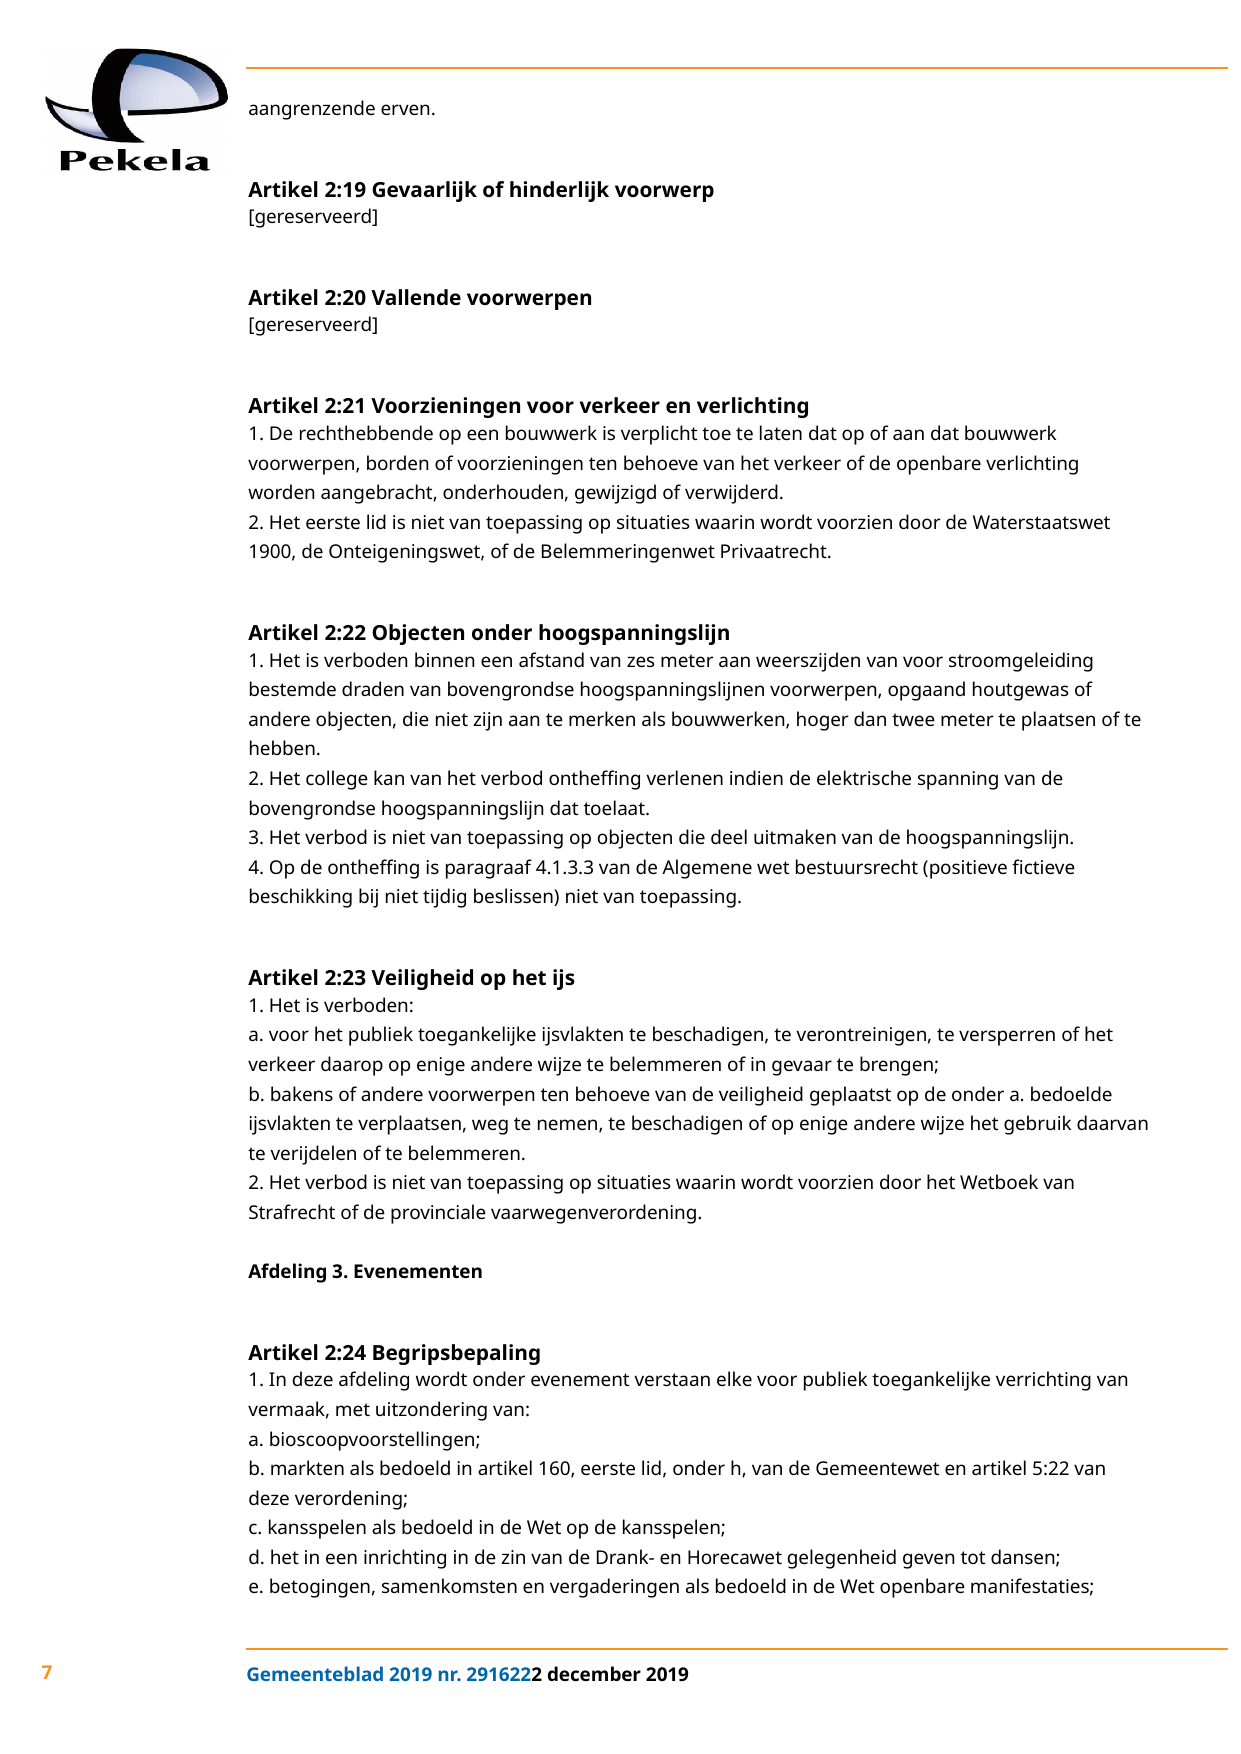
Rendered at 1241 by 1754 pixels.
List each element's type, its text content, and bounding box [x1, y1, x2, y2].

text Artikel 2:22 Objecten onder hoogspanningslijn [248, 618, 1152, 647]
text Artikel 2:20 Vallende voorwerpen [248, 283, 1152, 312]
text Artikel 2:24 Begripsbepaling [248, 1338, 1152, 1367]
text 1. Het is verboden: [248, 992, 1152, 1018]
text 2. Het college kan van het verbod ontheffing verlenen indien de elektrische spanning van de bovengrondse hoogspanningslijn dat toelaat. [248, 765, 1152, 821]
text a. voor het publiek toegankelijke ijsvlakten te beschadigen, te verontreinigen, te versperren of het verkeer daarop op enige andere wijze te belemmeren of in gevaar te brengen; [248, 1022, 1152, 1077]
picture [41, 47, 231, 172]
text [gereserveerd] [248, 312, 1152, 337]
text aangrenzende erven. [248, 95, 1152, 121]
text 1. In deze afdeling wordt onder evenement verstaan elke voor publiek toegankelijke verrichting van vermaak, met uitzondering van: [248, 1367, 1152, 1422]
text [gereserveerd] [248, 203, 1152, 229]
text a. bioscoopvoorstellingen; [248, 1426, 1152, 1452]
text c. kansspelen als bedoeld in de Wet op de kansspelen; [248, 1514, 1152, 1540]
text 1. De rechthebbende op een bouwwerk is verplicht toe te laten dat op of aan dat bouwwerk voorwerpen, borden of voorzieningen ten behoeve van het verkeer of de openbare verlichting worden aangebracht, onderhouden, gewijzigd of verwijderd. [248, 420, 1152, 505]
text d. het in een inrichting in de zin van de Drank- en Horecawet gelegenheid geven tot dansen; [248, 1544, 1152, 1570]
text 2. Het eerste lid is niet van toepassing op situaties waarin wordt voorzien door de Waterstaatswet 1900, de Onteigeningswet, of de Belemmeringenwet Privaatrecht. [248, 509, 1152, 564]
text Afdeling 3. Evenementen [248, 1258, 1152, 1284]
text b. markten als bedoeld in artikel 160, eerste lid, onder h, van de Gemeentewet en artikel 5:22 van deze verordening; [248, 1455, 1152, 1511]
text 3. Het verbod is niet van toepassing op objecten die deel uitmaken van de hoogspanningslijn. [248, 824, 1152, 850]
text 1. Het is verboden binnen een afstand van zes meter aan weerszijden van voor stroomgeleiding bestemde draden van bovengrondse hoogspanningslijnen voorwerpen, opgaand houtgewas of andere objecten, die niet zijn aan te merken als bouwwerken, hoger dan twee meter te plaatsen of te hebben. [248, 647, 1152, 761]
text 4. Op de ontheffing is paragraaf 4.1.3.3 van de Algemene wet bestuursrecht (positieve fictieve beschikking bij niet tijdig beslissen) niet van toepassing. [248, 854, 1152, 909]
text Artikel 2:19 Gevaarlijk of hinderlijk voorwerp [248, 175, 1152, 203]
text b. bakens of andere voorwerpen ten behoeve van de veiligheid geplaatst op de onder a. bedoelde ijsvlakten te verplaatsen, weg te nemen, te beschadigen of op enige andere wijze het gebruik daarvan te verijdelen of te belemmeren. [248, 1081, 1152, 1166]
text 2. Het verbod is niet van toepassing op situaties waarin wordt voorzien door het Wetboek van Strafrecht of de provinciale vaarwegenverordening. [248, 1169, 1152, 1225]
text Artikel 2:21 Voorzieningen voor verkeer en verlichting [248, 392, 1152, 420]
text Artikel 2:23 Veiligheid op het ijs [248, 963, 1152, 992]
text e. betogingen, samenkomsten en vergaderingen als bedoeld in de Wet openbare manifestaties; [248, 1574, 1152, 1599]
